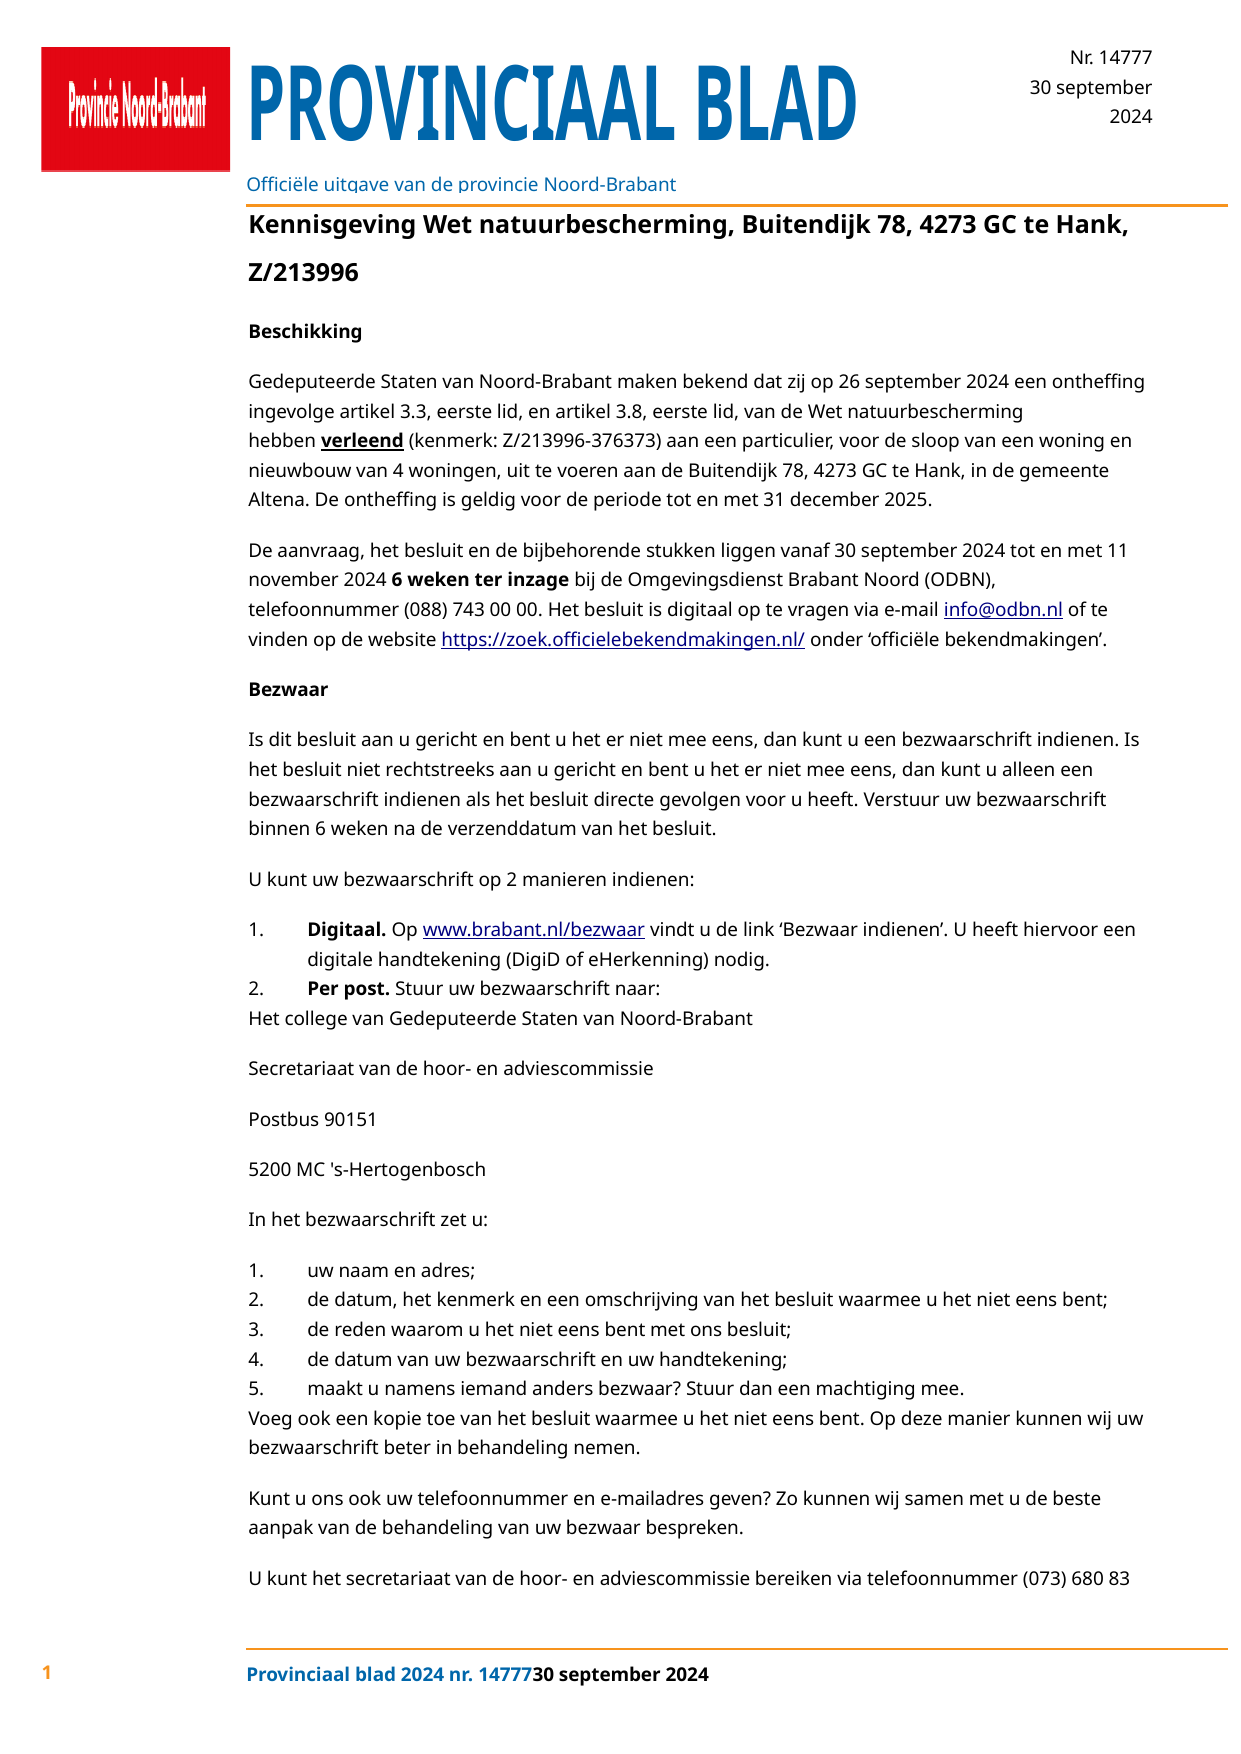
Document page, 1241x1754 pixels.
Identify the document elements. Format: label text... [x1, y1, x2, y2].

text In het bezwaarschrift zet u: [248, 1207, 1152, 1232]
list maakt u namens iemand anders bezwaar? Stuur dan een machtiging mee. [248, 1375, 1152, 1401]
text Het college van Gedeputeerde Staten van Noord-Brabant [248, 1005, 1152, 1031]
text Kennisgeving Wet natuurbescherming, Buitendijk 78, 4273 GC te Hank, Z/213996 [248, 207, 1152, 288]
text Bezwaar [248, 676, 1152, 702]
list de reden waarom u het niet eens bent met ons besluit; [248, 1316, 1152, 1342]
text U kunt uw bezwaarschrift op 2 manieren indienen: [248, 866, 1152, 892]
text Voeg ook een kopie toe van het besluit waarmee u het niet eens bent. Op deze manier kunnen wij uw bezwaarschrift beter in behandeling nemen. [248, 1405, 1152, 1460]
list uw naam en adres; [248, 1257, 1152, 1283]
text De aanvraag, het besluit en de bijbehorende stukken liggen vanaf 30 september 2024 tot en met 11 november 2024 6 weken ter inzage bij de Omgevingsdienst Brabant Noord (ODBN), telefoonnummer (088) 743 00 00. Het besluit is digitaal op te vragen via e-mail info@odbn.nl of te vinden op de website https://zoek.officielebekendmakingen.nl/ onder ‘officiële bekendmakingen’. [248, 537, 1152, 652]
text 5200 MC 's‑Hertogenbosch [248, 1156, 1152, 1182]
text Gedeputeerde Staten van Noord-Brabant maken bekend dat zij op 26 september 2024 een ontheffing ingevolge artikel 3.3, eerste lid, en artikel 3.8, eerste lid, van de Wet natuurbescherming hebben verleend (kenmerk: Z/213996-376373) aan een particulier, voor de sloop van een woning en nieuwbouw van 4 woningen, uit te voeren aan de Buitendijk 78, 4273 GC te Hank, in de gemeente Altena. De ontheffing is geldig voor de periode tot en met 31 december 2025. [248, 368, 1152, 512]
text Secretariaat van de hoor- en adviescommissie [248, 1055, 1152, 1081]
list de datum van uw bezwaarschrift en uw handtekening; [248, 1346, 1152, 1372]
picture [41, 47, 231, 172]
list de datum, het kenmerk en een omschrijving van het besluit waarmee u het niet eens bent; [248, 1287, 1152, 1312]
text Kunt u ons ook uw telefoonnummer en e-mailadres geven? Zo kunnen wij samen met u de beste aanpak van de behandeling van uw bezwaar bespreken. [248, 1485, 1152, 1540]
text Postbus 90151 [248, 1106, 1152, 1132]
text U kunt het secretariaat van de hoor- en adviescommissie bereiken via telefoonnummer (073) 680 83 [248, 1565, 1152, 1591]
text Is dit besluit aan u gericht en bent u het er niet mee eens, dan kunt u een bezwaarschrift indienen. Is het besluit niet rechtstreeks aan u gericht en bent u het er niet mee eens, dan kunt u alleen een bezwaarschrift indienen als het besluit directe gevolgen voor u heeft. Verstuur uw bezwaarschrift binnen 6 weken na de verzenddatum van het besluit. [248, 727, 1152, 841]
list Digitaal. Op www.brabant.nl/bezwaar vindt u de link ‘Bezwaar indienen’. U heeft hiervoor een digitale handtekening (DigiD of eHerkenning) nodig. [248, 916, 1152, 972]
list Per post. Stuur uw bezwaarschrift naar: [248, 975, 1152, 1001]
text Beschikking [248, 318, 1152, 344]
